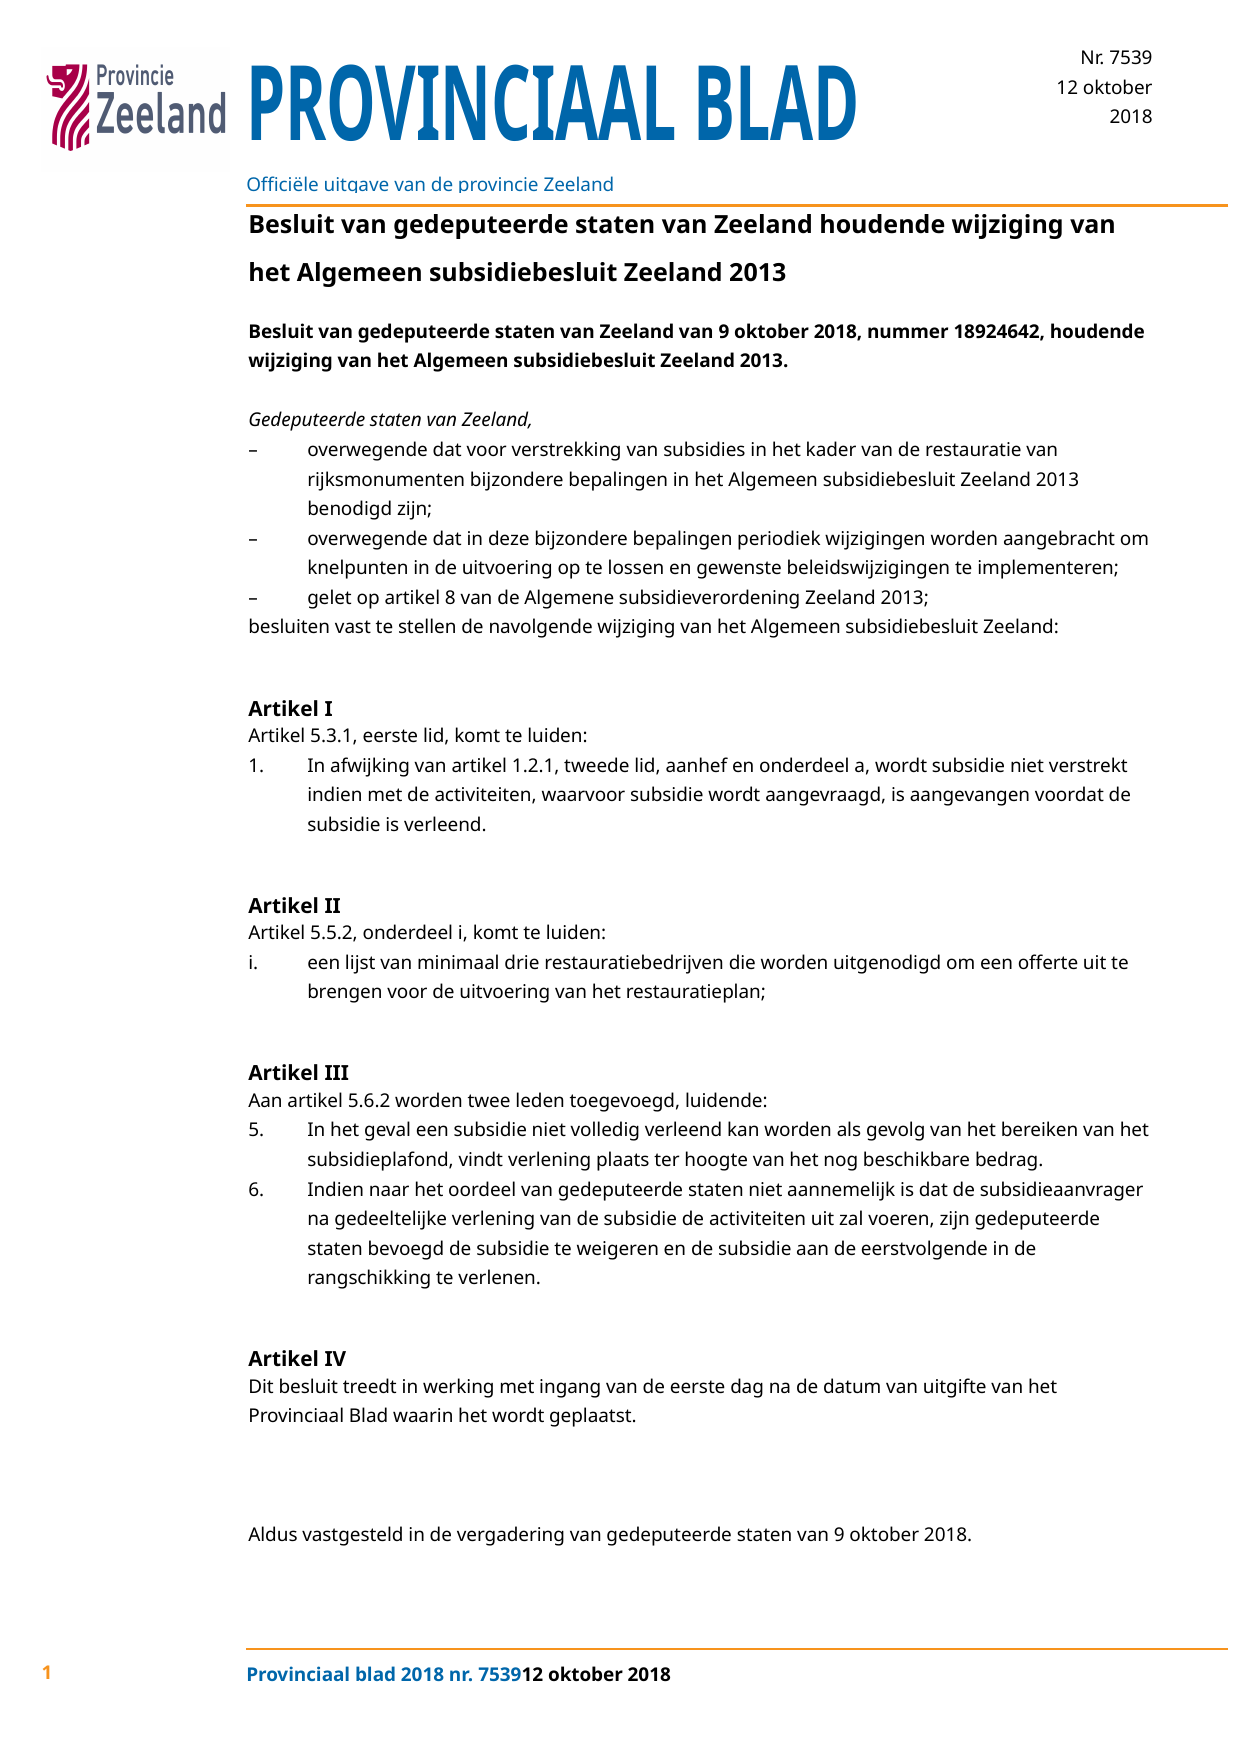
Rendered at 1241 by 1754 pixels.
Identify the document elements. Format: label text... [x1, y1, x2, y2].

text Aldus vastgesteld in de vergadering van gedeputeerde staten van 9 oktober 2018. [248, 1521, 1152, 1547]
list overwegende dat in deze bijzondere bepalingen periodiek wijzigingen worden aangebracht om knelpunten in de uitvoering op te lossen en gewenste beleidswijzigingen te implementeren; [248, 525, 1152, 580]
text Besluit van gedeputeerde staten van Zeeland houdende wijziging van het Algemeen subsidiebesluit Zeeland 2013 [248, 207, 1152, 288]
picture [41, 47, 231, 172]
list In afwijking van artikel 1.2.1, tweede lid, aanhef en onderdeel a, wordt subsidie niet verstrekt indien met de activiteiten, waarvoor subsidie wordt aangevraagd, is aangevangen voordat de subsidie is verleend. [248, 752, 1152, 837]
text Besluit van gedeputeerde staten van Zeeland van 9 oktober 2018, nummer 18924642, houdende wijziging van het Algemeen subsidiebesluit Zeeland 2013. [248, 318, 1152, 373]
text Dit besluit treedt in werking met ingang van de eerste dag na de datum van uitgifte van het Provinciaal Blad waarin het wordt geplaatst. [248, 1373, 1152, 1428]
text Artikel 5.5.2, onderdeel i, komt te luiden: [248, 919, 1152, 945]
text Artikel IV [248, 1344, 1152, 1373]
text Artikel II [248, 891, 1152, 919]
list In het geval een subsidie niet volledig verleend kan worden als gevolg van het bereiken van het subsidieplafond, vindt verlening plaats ter hoogte van het nog beschikbare bedrag. [248, 1117, 1152, 1172]
list gelet op artikel 8 van de Algemene subsidieverordening Zeeland 2013; [248, 584, 1152, 610]
text Artikel III [248, 1058, 1152, 1087]
list overwegende dat voor verstrekking van subsidies in het kader van de restauratie van rijksmonumenten bijzondere bepalingen in het Algemeen subsidiebesluit Zeeland 2013 benodigd zijn; [248, 436, 1152, 521]
text Gedeputeerde staten van Zeeland, [248, 407, 1152, 432]
text Artikel I [248, 694, 1152, 722]
text besluiten vast te stellen de navolgende wijziging van het Algemeen subsidiebesluit Zeeland: [248, 614, 1152, 639]
text Artikel 5.3.1, eerste lid, komt te luiden: [248, 722, 1152, 748]
text Aan artikel 5.6.2 worden twee leden toegevoegd, luidende: [248, 1087, 1152, 1113]
list een lijst van minimaal drie restauratiebedrijven die worden uitgenodigd om een offerte uit te brengen voor de uitvoering van het restauratieplan; [248, 949, 1152, 1004]
list Indien naar het oordeel van gedeputeerde staten niet aannemelijk is dat de subsidieaanvrager na gedeeltelijke verlening van de subsidie de activiteiten uit zal voeren, zijn gedeputeerde staten bevoegd de subsidie te weigeren en de subsidie aan de eerstvolgende in de rangschikking te verlenen. [248, 1176, 1152, 1290]
